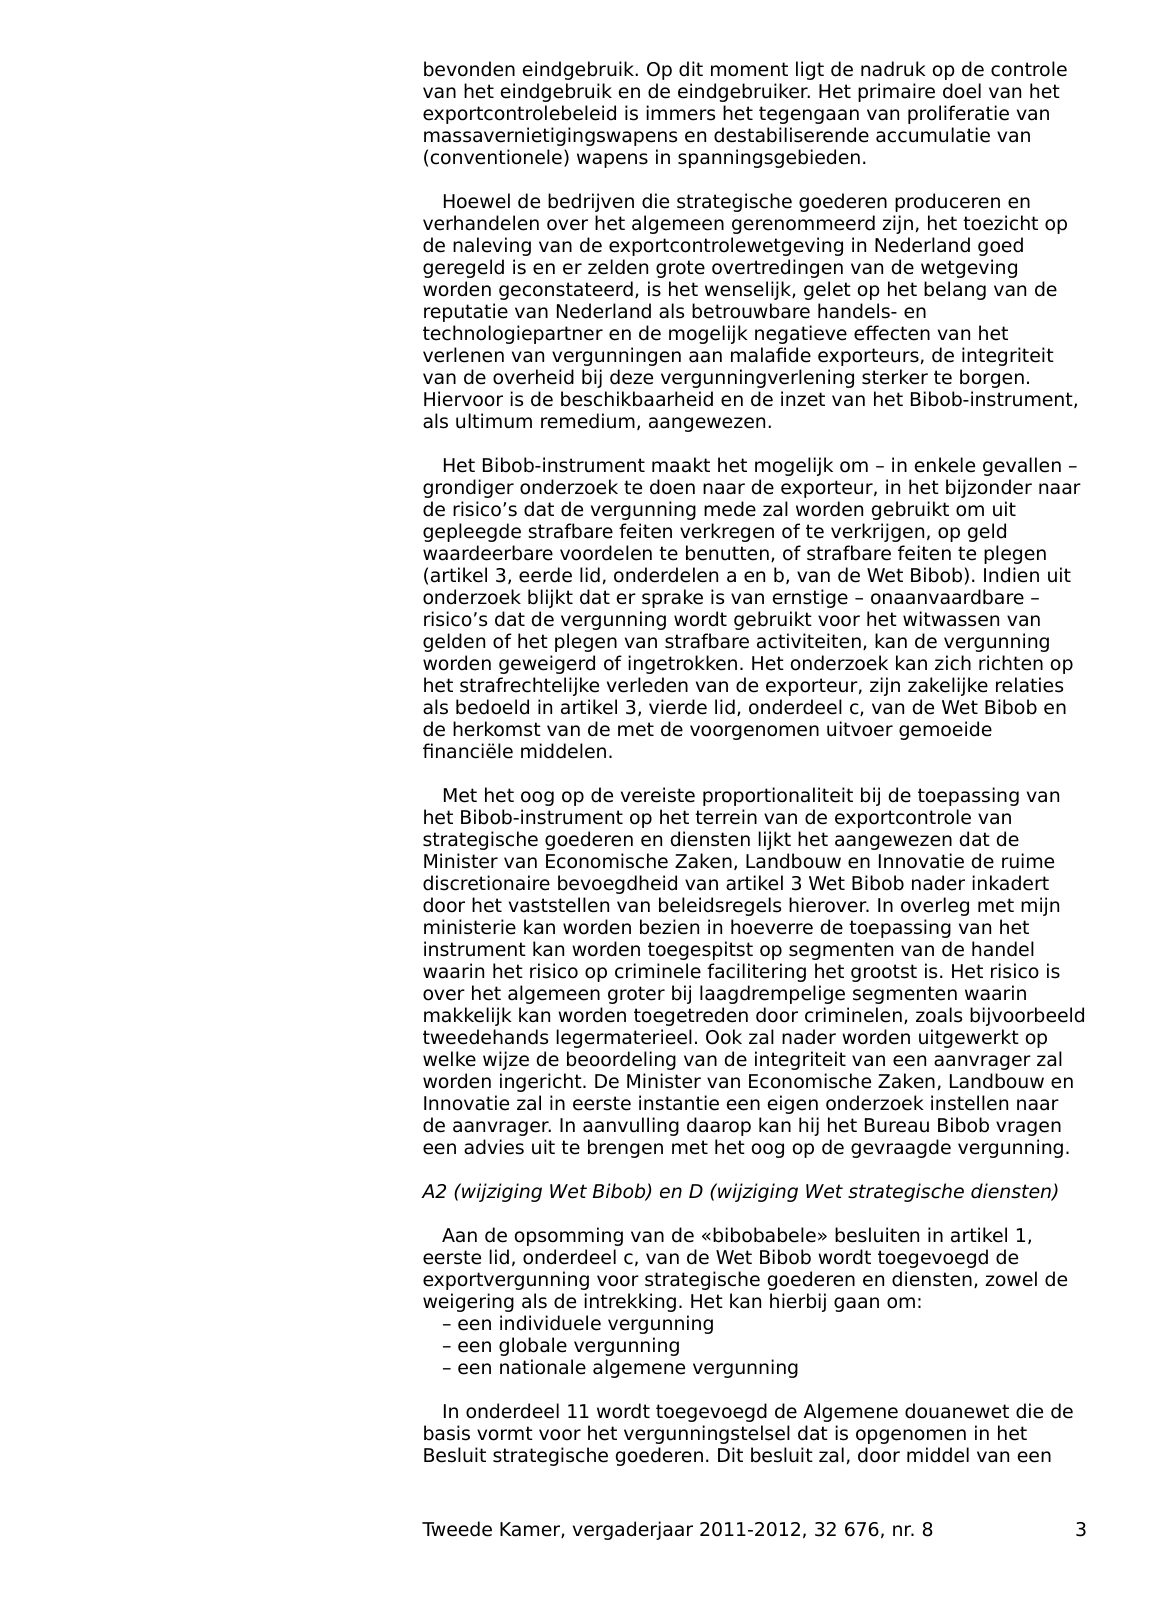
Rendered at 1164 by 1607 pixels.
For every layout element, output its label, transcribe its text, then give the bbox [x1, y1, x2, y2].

text bevonden eindgebruik. Op dit moment ligt de nadruk op de controle van het eindgebruik en de eindgebruiker. Het primaire doel van het exportcontrolebeleid is immers het tegengaan van proliferatie van massavernietigingswapens en destabiliserende accumulatie van (conventionele) wapens in spanningsgebieden. [422, 59, 1087, 169]
text Hoewel de bedrijven die strategische goederen produceren en verhandelen over het algemeen gerenommeerd zijn, het toezicht op de naleving van de exportcontrolewetgeving in Nederland goed geregeld is en er zelden grote overtredingen van de wetgeving worden geconstateerd, is het wenselijk, gelet op het belang van de reputatie van Nederland als betrouwbare handels- en technologiepartner en de mogelijk negatieve effecten van het verlenen van vergunningen aan malafide exporteurs, de integriteit van de overheid bij deze vergunningverlening sterker te borgen. Hiervoor is de beschikbaarheid en de inzet van het Bibob-instrument, als ultimum remedium, aangewezen. [422, 191, 1087, 433]
text – een globale vergunning [422, 1335, 1087, 1357]
subtitle A2 (wijziging Wet Bibob) en D (wijziging Wet strategische diensten) [422, 1181, 1087, 1203]
text – een nationale algemene vergunning [422, 1357, 1087, 1379]
text Het Bibob-instrument maakt het mogelijk om – in enkele gevallen – grondiger onderzoek te doen naar de exporteur, in het bijzonder naar de risico’s dat de vergunning mede zal worden gebruikt om uit gepleegde strafbare feiten verkregen of te verkrijgen, op geld waardeerbare voordelen te benutten, of strafbare feiten te plegen (artikel 3, eerde lid, onderdelen a en b, van de Wet Bibob). Indien uit onderzoek blijkt dat er sprake is van ernstige – onaanvaardbare – risico’s dat de vergunning wordt gebruikt voor het witwassen van gelden of het plegen van strafbare activiteiten, kan de vergunning worden geweigerd of ingetrokken. Het onderzoek kan zich richten op het strafrechtelijke verleden van de exporteur, zijn zakelijke relaties als bedoeld in artikel 3, vierde lid, onderdeel c, van de Wet Bibob en de herkomst van de met de voorgenomen uitvoer gemoeide financiële middelen. [422, 455, 1087, 763]
text Aan de opsomming van de «bibobabele» besluiten in artikel 1, eerste lid, onderdeel c, van de Wet Bibob wordt toegevoegd de exportvergunning voor strategische goederen en diensten, zowel de weigering als de intrekking. Het kan hierbij gaan om: [422, 1225, 1087, 1313]
text Met het oog op de vereiste proportionaliteit bij de toepassing van het Bibob-instrument op het terrein van de exportcontrole van strategische goederen en diensten lijkt het aangewezen dat de Minister van Economische Zaken, Landbouw en Innovatie de ruime discretionaire bevoegdheid van artikel 3 Wet Bibob nader inkadert door het vaststellen van beleidsregels hierover. In overleg met mijn ministerie kan worden bezien in hoeverre de toepassing van het instrument kan worden toegespitst op segmenten van de handel waarin het risico op criminele facilitering het grootst is. Het risico is over het algemeen groter bij laagdrempelige segmenten waarin makkelijk kan worden toegetreden door criminelen, zoals bijvoorbeeld tweedehands legermaterieel. Ook zal nader worden uitgewerkt op welke wijze de beoordeling van de integriteit van een aanvrager zal worden ingericht. De Minister van Economische Zaken, Landbouw en Innovatie zal in eerste instantie een eigen onderzoek instellen naar de aanvrager. In aanvulling daarop kan hij het Bureau Bibob vragen een advies uit te brengen met het oog op de gevraagde vergunning. [422, 785, 1087, 1159]
text – een individuele vergunning [422, 1313, 1087, 1335]
text In onderdeel 11 wordt toegevoegd de Algemene douanewet die de basis vormt voor het vergunningstelsel dat is opgenomen in het Besluit strategische goederen. Dit besluit zal, door middel van een [422, 1401, 1087, 1467]
